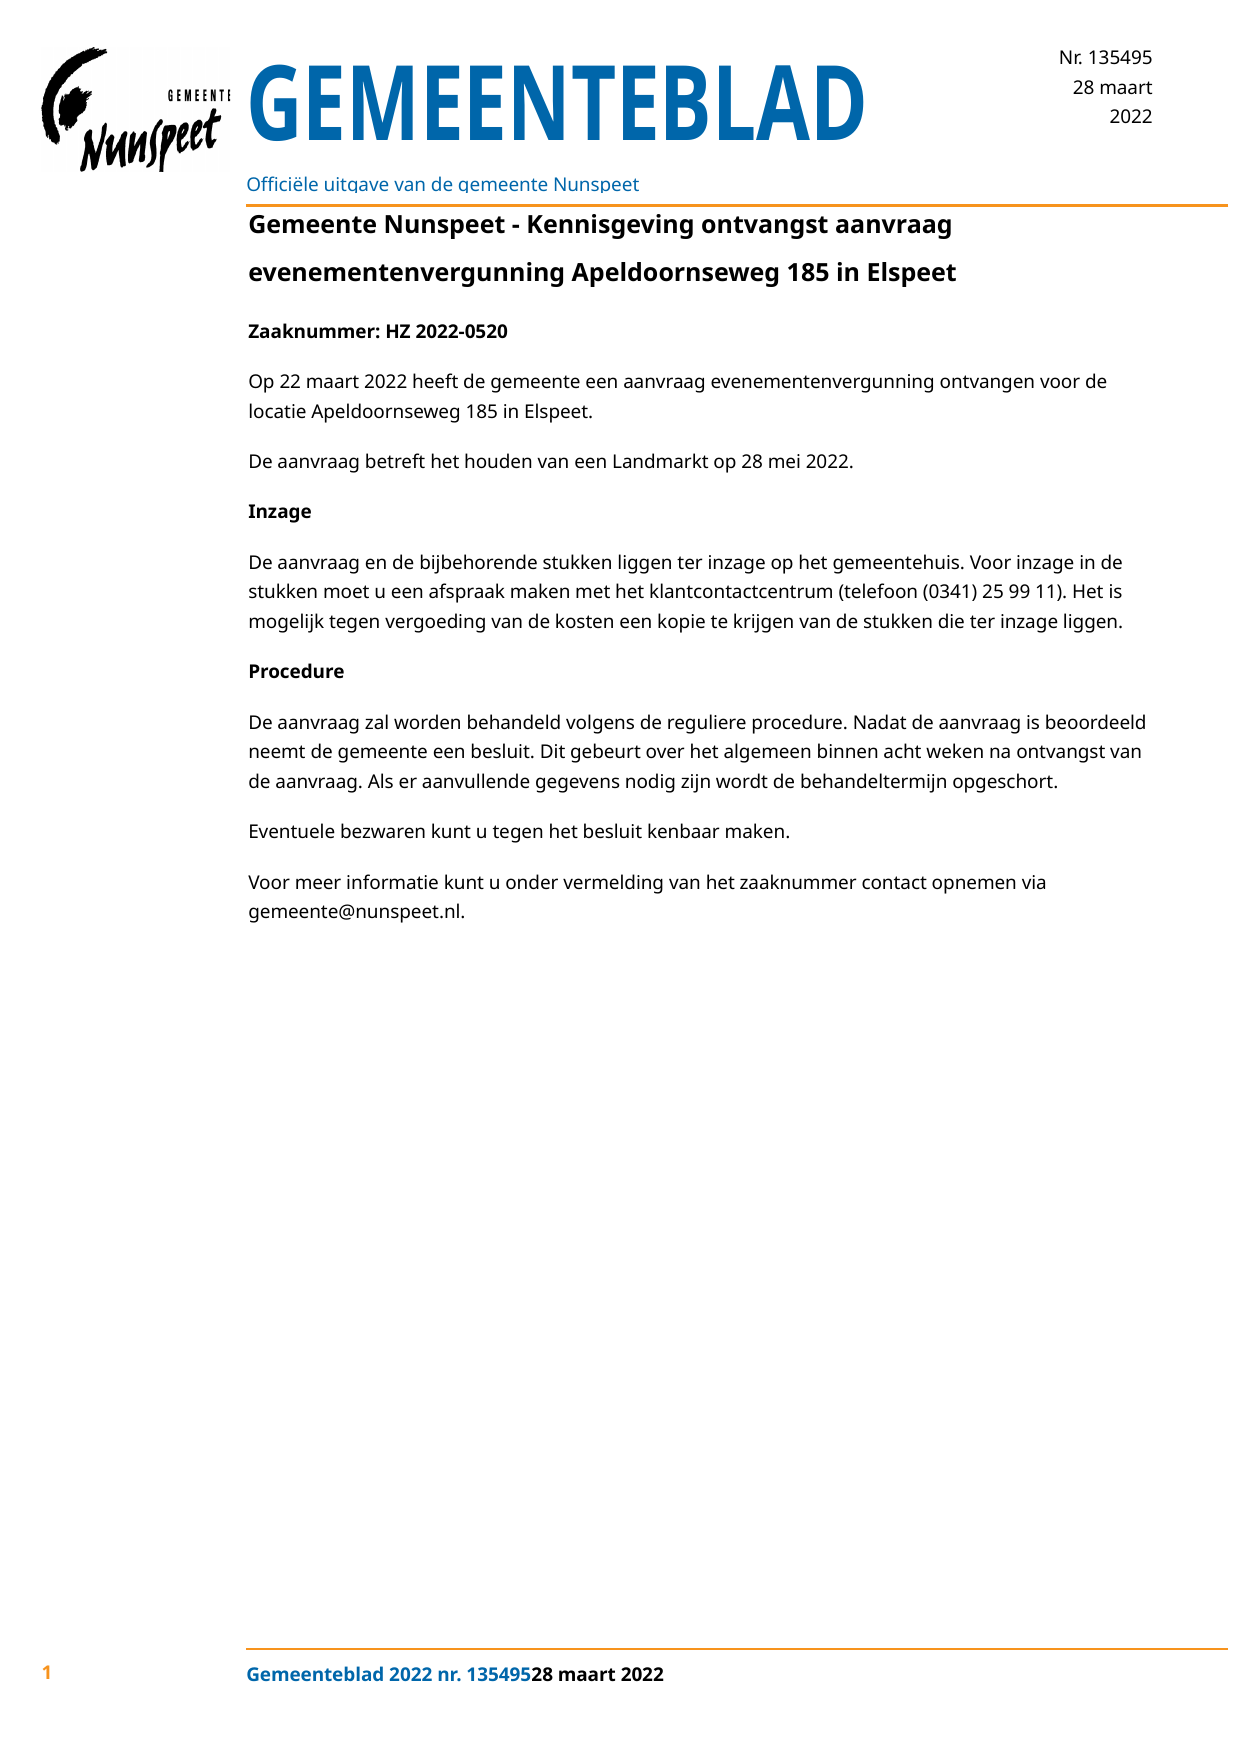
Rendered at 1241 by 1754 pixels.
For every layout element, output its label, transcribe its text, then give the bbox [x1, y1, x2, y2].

text De aanvraag betreft het houden van een Landmarkt op 28 mei 2022. [248, 448, 1152, 474]
text Zaaknummer: HZ 2022-0520 [248, 318, 1152, 344]
text Eventuele bezwaren kunt u tegen het besluit kenbaar maken. [248, 819, 1152, 844]
text Op 22 maart 2022 heeft de gemeente een aanvraag evenementenvergunning ontvangen voor de locatie Apeldoornseweg 185 in Elspeet. [248, 368, 1152, 424]
text Voor meer informatie kunt u onder vermelding van het zaaknummer contact opnemen via gemeente@nunspeet.nl. [248, 869, 1152, 924]
text Procedure [248, 659, 1152, 684]
picture [41, 47, 231, 172]
text Gemeente Nunspeet - Kennisgeving ontvangst aanvraag evenementenvergunning Apeldoornseweg 185 in Elspeet [248, 207, 1152, 288]
text De aanvraag zal worden behandeld volgens de reguliere procedure. Nadat de aanvraag is beoordeeld neemt de gemeente een besluit. Dit gebeurt over het algemeen binnen acht weken na ontvangst van de aanvraag. Als er aanvullende gegevens nodig zijn wordt de behandeltermijn opgeschort. [248, 709, 1152, 794]
text De aanvraag en de bijbehorende stukken liggen ter inzage op het gemeentehuis. Voor inzage in de stukken moet u een afspraak maken met het klantcontactcentrum (telefoon (0341) 25 99 11). Het is mogelijk tegen vergoeding van de kosten een kopie te krijgen van de stukken die ter inzage liggen. [248, 549, 1152, 634]
text Inzage [248, 499, 1152, 524]
